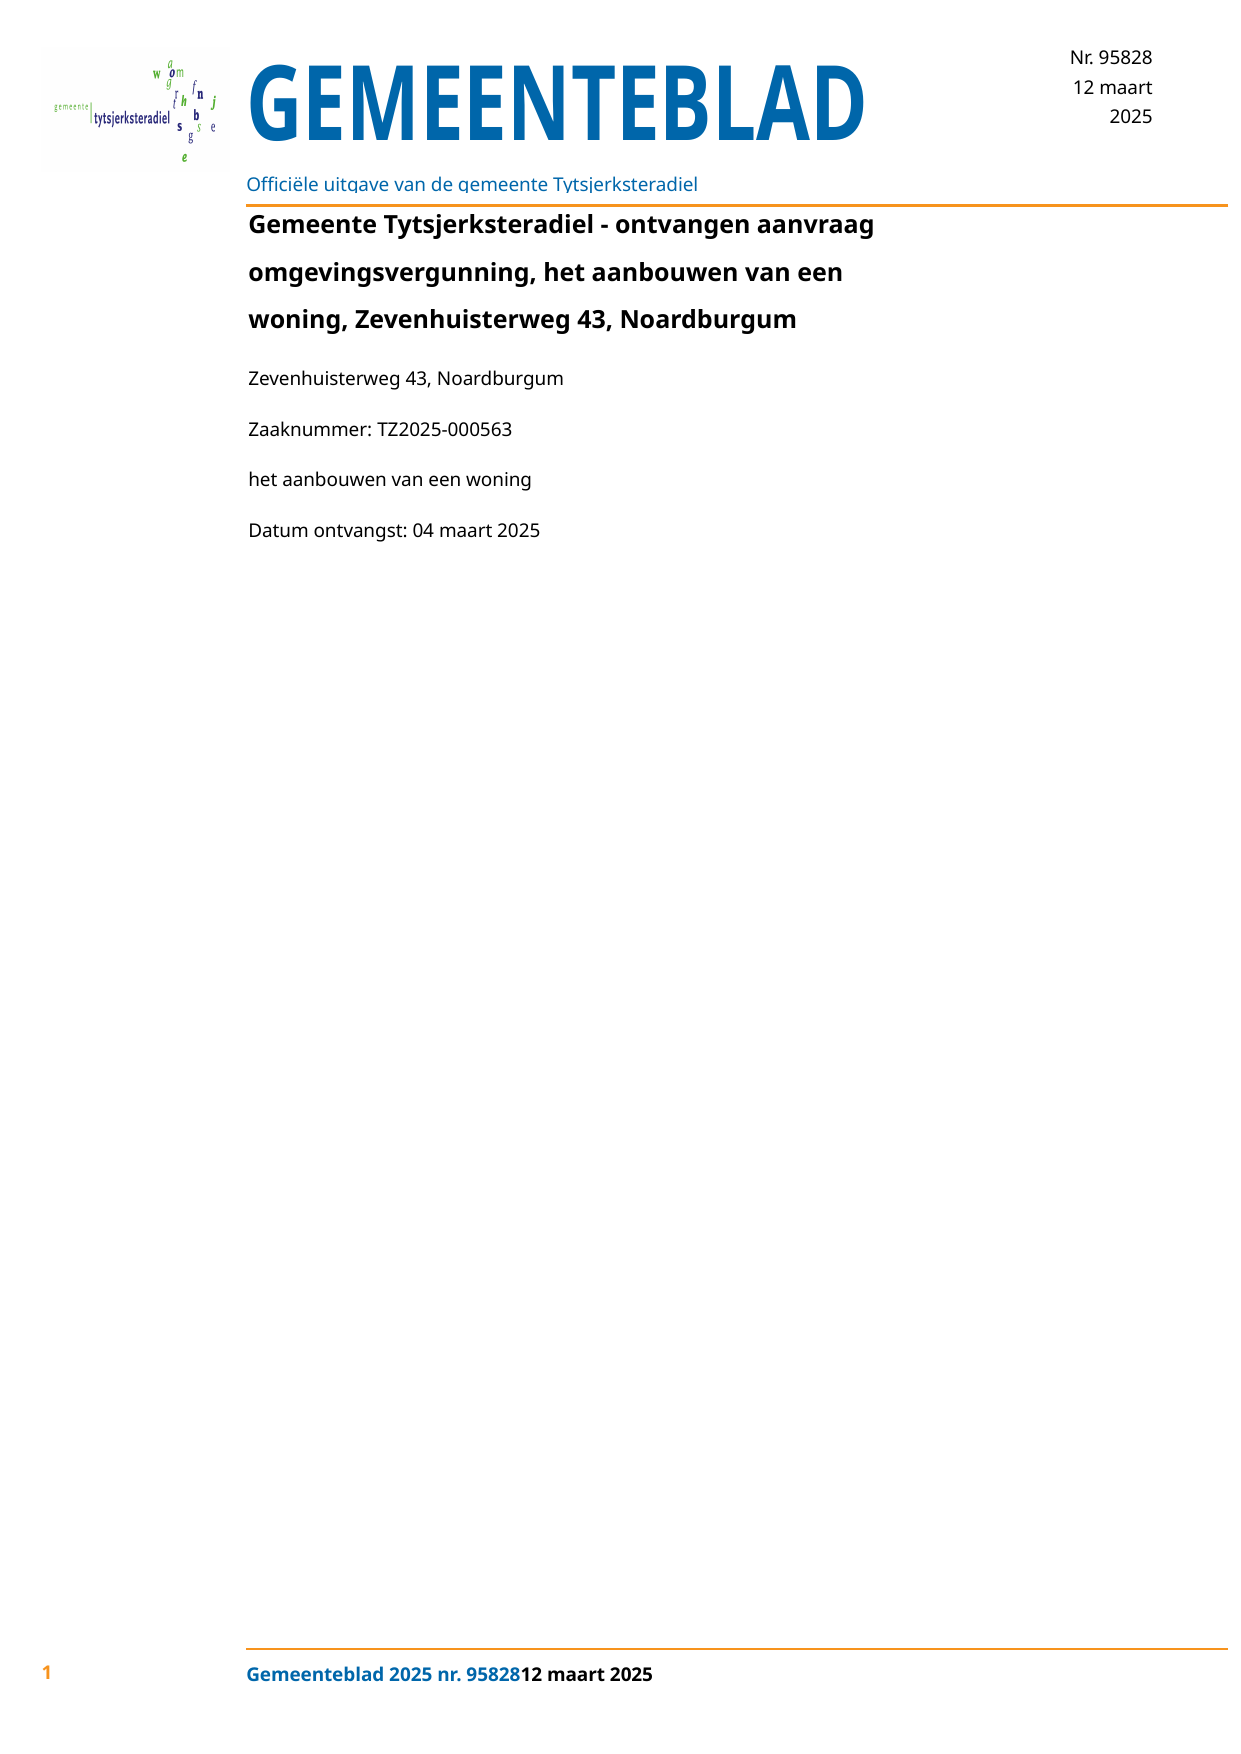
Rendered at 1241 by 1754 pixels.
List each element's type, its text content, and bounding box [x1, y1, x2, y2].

text Zevenhuisterweg 43, Noardburgum [248, 366, 1152, 391]
text Datum ontvangst: 04 maart 2025 [248, 517, 1152, 542]
text het aanbouwen van een woning [248, 466, 1152, 492]
text Zaaknummer: TZ2025-000563 [248, 416, 1152, 442]
text Gemeente Tytsjerksteradiel - ontvangen aanvraag omgevingsvergunning, het aanbouwen van een woning, Zevenhuisterweg 43, Noardburgum [248, 207, 1152, 336]
picture [41, 47, 231, 172]
